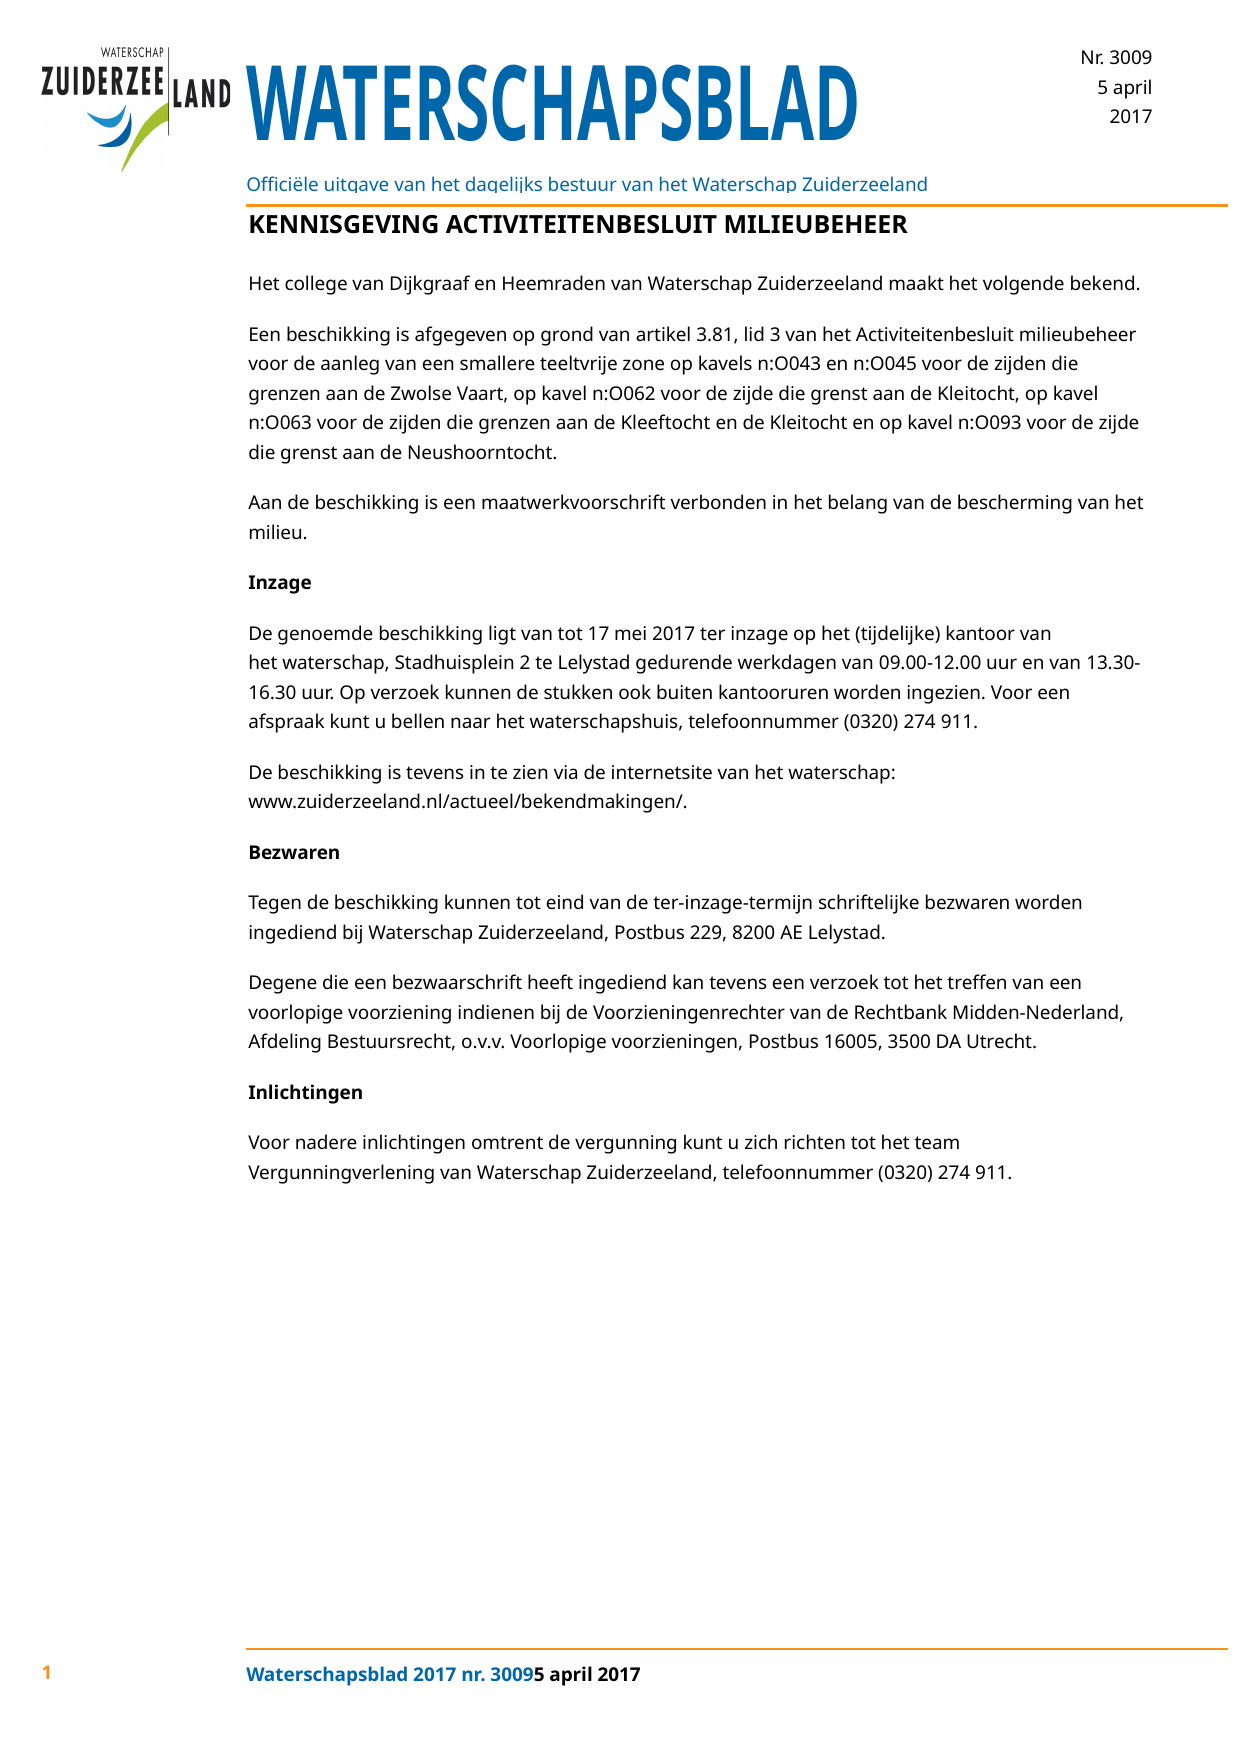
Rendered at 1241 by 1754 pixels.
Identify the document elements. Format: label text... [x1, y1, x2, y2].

text Tegen de beschikking kunnen tot eind van de ter-inzage-termijn schriftelijke bezwaren worden ingediend bij Waterschap Zuiderzeeland, Postbus 229, 8200 AE Lelystad. [248, 889, 1152, 945]
text Het college van Dijkgraaf en Heemraden van Waterschap Zuiderzeeland maakt het volgende bekend. [248, 270, 1152, 296]
text De beschikking is tevens in te zien via de internetsite van het waterschap: www.zuiderzeeland.nl/actueel/bekendmakingen/. [248, 759, 1152, 814]
text Inzage [248, 569, 1152, 595]
text Aan de beschikking is een maatwerkvoorschrift verbonden in het belang van de bescherming van het milieu. [248, 489, 1152, 545]
text Bezwaren [248, 839, 1152, 865]
picture [41, 47, 231, 172]
text De genoemde beschikking ligt van tot 17 mei 2017 ter inzage op het (tijdelijke) kantoor van het waterschap, Stadhuisplein 2 te Lelystad gedurende werkdagen van 09.00-12.00 uur en van 13.30-16.30 uur. Op verzoek kunnen de stukken ook buiten kantooruren worden ingezien. Voor een afspraak kunt u bellen naar het waterschapshuis, telefoonnummer (0320) 274 911. [248, 620, 1152, 734]
text Inlichtingen [248, 1079, 1152, 1105]
text Degene die een bezwaarschrift heeft ingediend kan tevens een verzoek tot het treffen van een voorlopige voorziening indienen bij de Voorzieningenrechter van de Rechtbank Midden-Nederland, Afdeling Bestuursrecht, o.v.v. Voorlopige voorzieningen, Postbus 16005, 3500 DA Utrecht. [248, 969, 1152, 1054]
text Voor nadere inlichtingen omtrent de vergunning kunt u zich richten tot het team Vergunningverlening van Waterschap Zuiderzeeland, telefoonnummer (0320) 274 911. [248, 1129, 1152, 1185]
text Een beschikking is afgegeven op grond van artikel 3.81, lid 3 van het Activiteitenbesluit milieubeheer voor de aanleg van een smallere teeltvrije zone op kavels n:O043 en n:O045 voor de zijden die grenzen aan de Zwolse Vaart, op kavel n:O062 voor de zijde die grenst aan de Kleitocht, op kavel n:O063 voor de zijden die grenzen aan de Kleeftocht en de Kleitocht en op kavel n:O093 voor de zijde die grenst aan de Neushoorntocht. [248, 321, 1152, 465]
text KENNISGEVING ACTIVITEITENBESLUIT MILIEUBEHEER [248, 207, 1152, 241]
